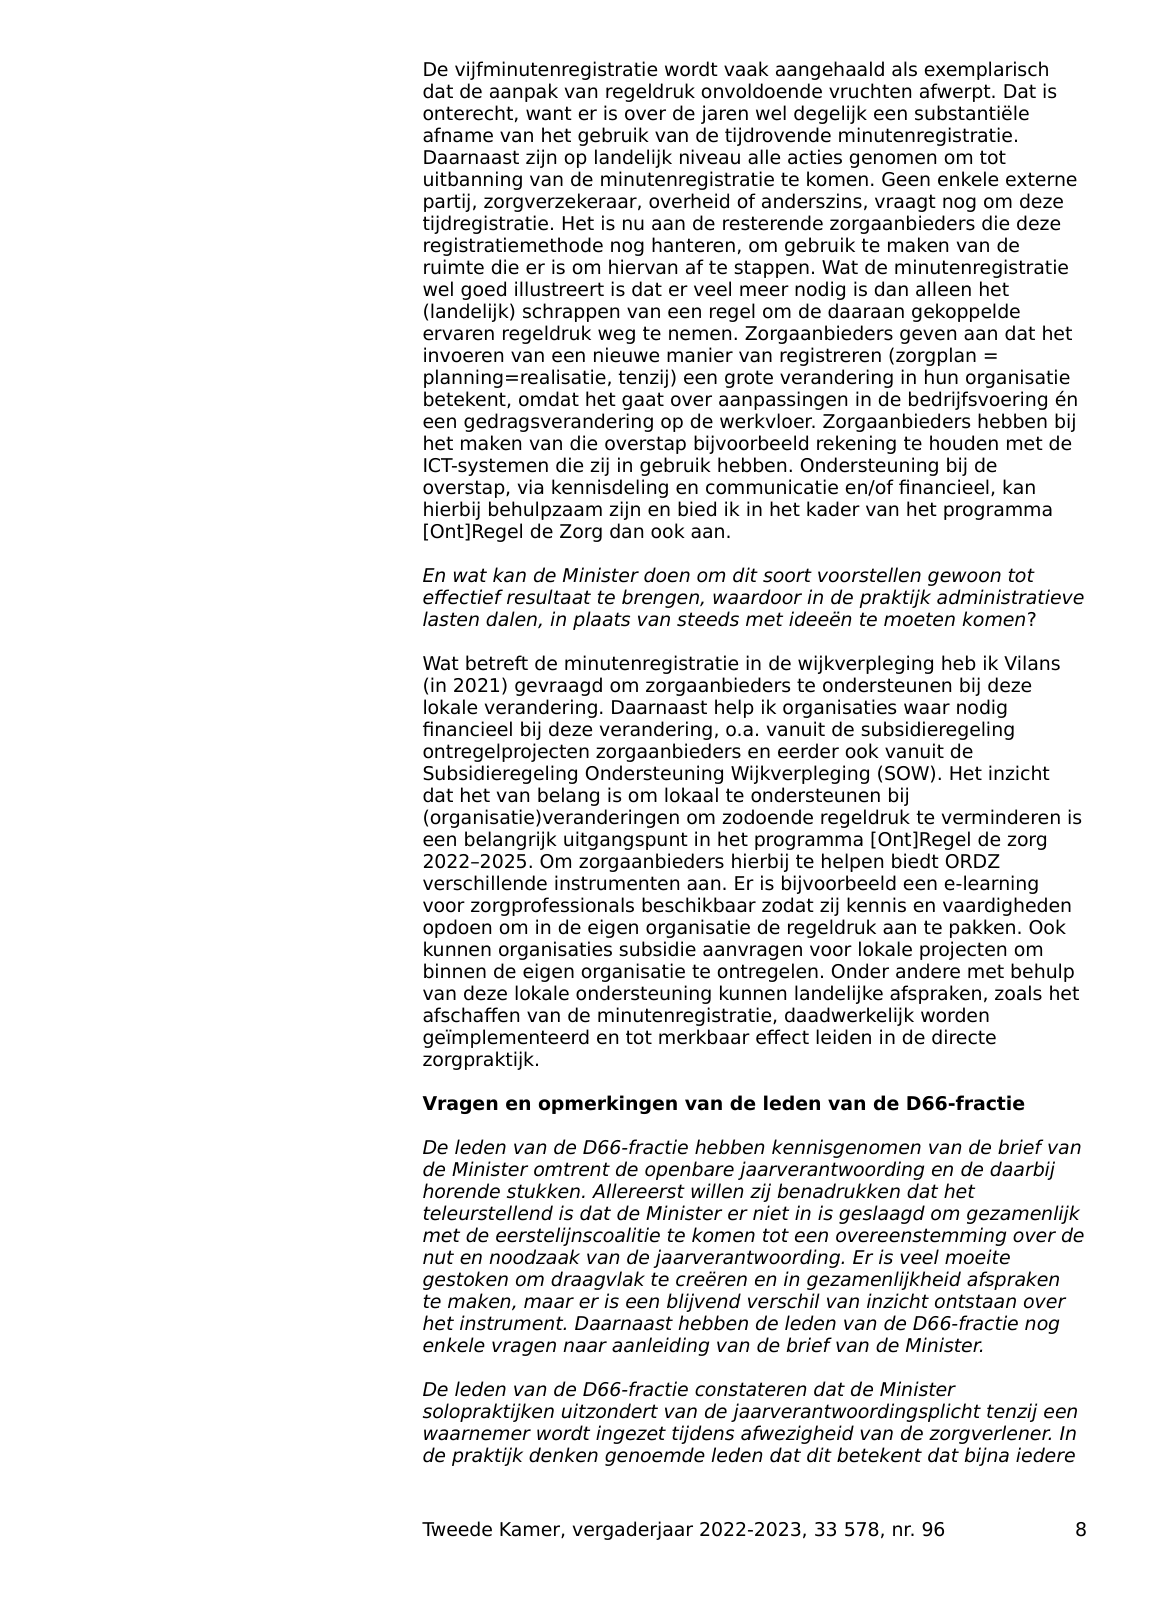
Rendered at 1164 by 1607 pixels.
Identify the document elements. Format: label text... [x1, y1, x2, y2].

text De vijfminutenregistratie wordt vaak aangehaald als exemplarisch dat de aanpak van regeldruk onvoldoende vruchten afwerpt. Dat is onterecht, want er is over de jaren wel degelijk een substantiële afname van het gebruik van de tijdrovende minutenregistratie. Daarnaast zijn op landelijk niveau alle acties genomen om tot uitbanning van de minutenregistratie te komen. Geen enkele externe partij, zorgverzekeraar, overheid of anderszins, vraagt nog om deze tijdregistratie. Het is nu aan de resterende zorgaanbieders die deze registratiemethode nog hanteren, om gebruik te maken van de ruimte die er is om hiervan af te stappen. Wat de minutenregistratie wel goed illustreert is dat er veel meer nodig is dan alleen het (landelijk) schrappen van een regel om de daaraan gekoppelde ervaren regeldruk weg te nemen. Zorgaanbieders geven aan dat het invoeren van een nieuwe manier van registreren (zorgplan = planning=realisatie, tenzij) een grote verandering in hun organisatie betekent, omdat het gaat over aanpassingen in de bedrijfsvoering én een gedragsverandering op de werkvloer. Zorgaanbieders hebben bij het maken van die overstap bijvoorbeeld rekening te houden met de ICT-systemen die zij in gebruik hebben. Ondersteuning bij de overstap, via kennisdeling en communicatie en/of financieel, kan hierbij behulpzaam zijn en bied ik in het kader van het programma [Ont]Regel de Zorg dan ook aan. [422, 59, 1087, 543]
text De leden van de D66-fractie hebben kennisgenomen van de brief van de Minister omtrent de openbare jaarverantwoording en de daarbij horende stukken. Allereerst willen zij benadrukken dat het teleurstellend is dat de Minister er niet in is geslaagd om gezamenlijk met de eerstelijnscoalitie te komen tot een overeenstemming over de nut en noodzaak van de jaarverantwoording. Er is veel moeite gestoken om draagvlak te creëren en in gezamenlijkheid afspraken te maken, maar er is een blijvend verschil van inzicht ontstaan over het instrument. Daarnaast hebben de leden van de D66-fractie nog enkele vragen naar aanleiding van de brief van de Minister. [422, 1137, 1087, 1357]
text Wat betreft de minutenregistratie in de wijkverpleging heb ik Vilans (in 2021) gevraagd om zorgaanbieders te ondersteunen bij deze lokale verandering. Daarnaast help ik organisaties waar nodig financieel bij deze verandering, o.a. vanuit de subsidieregeling ontregelprojecten zorgaanbieders en eerder ook vanuit de Subsidieregeling Ondersteuning Wijkverpleging (SOW). Het inzicht dat het van belang is om lokaal te ondersteunen bij (organisatie)veranderingen om zodoende regeldruk te verminderen is een belangrijk uitgangspunt in het programma [Ont]Regel de zorg 2022–2025. Om zorgaanbieders hierbij te helpen biedt ORDZ verschillende instrumenten aan. Er is bijvoorbeeld een e-learning voor zorgprofessionals beschikbaar zodat zij kennis en vaardigheden opdoen om in de eigen organisatie de regeldruk aan te pakken. Ook kunnen organisaties subsidie aanvragen voor lokale projecten om binnen de eigen organisatie te ontregelen. Onder andere met behulp van deze lokale ondersteuning kunnen landelijke afspraken, zoals het afschaffen van de minutenregistratie, daadwerkelijk worden geïmplementeerd en tot merkbaar effect leiden in de directe zorgpraktijk. [422, 653, 1087, 1071]
subtitle Vragen en opmerkingen van de leden van de D66-fractie [422, 1093, 1087, 1115]
text En wat kan de Minister doen om dit soort voorstellen gewoon tot effectief resultaat te brengen, waardoor in de praktijk administratieve lasten dalen, in plaats van steeds met ideeën te moeten komen? [422, 565, 1087, 631]
text De leden van de D66-fractie constateren dat de Minister solopraktijken uitzondert van de jaarverantwoordingsplicht tenzij een waarnemer wordt ingezet tijdens afwezigheid van de zorgverlener. In de praktijk denken genoemde leden dat dit betekent dat bijna iedere [422, 1379, 1087, 1467]
